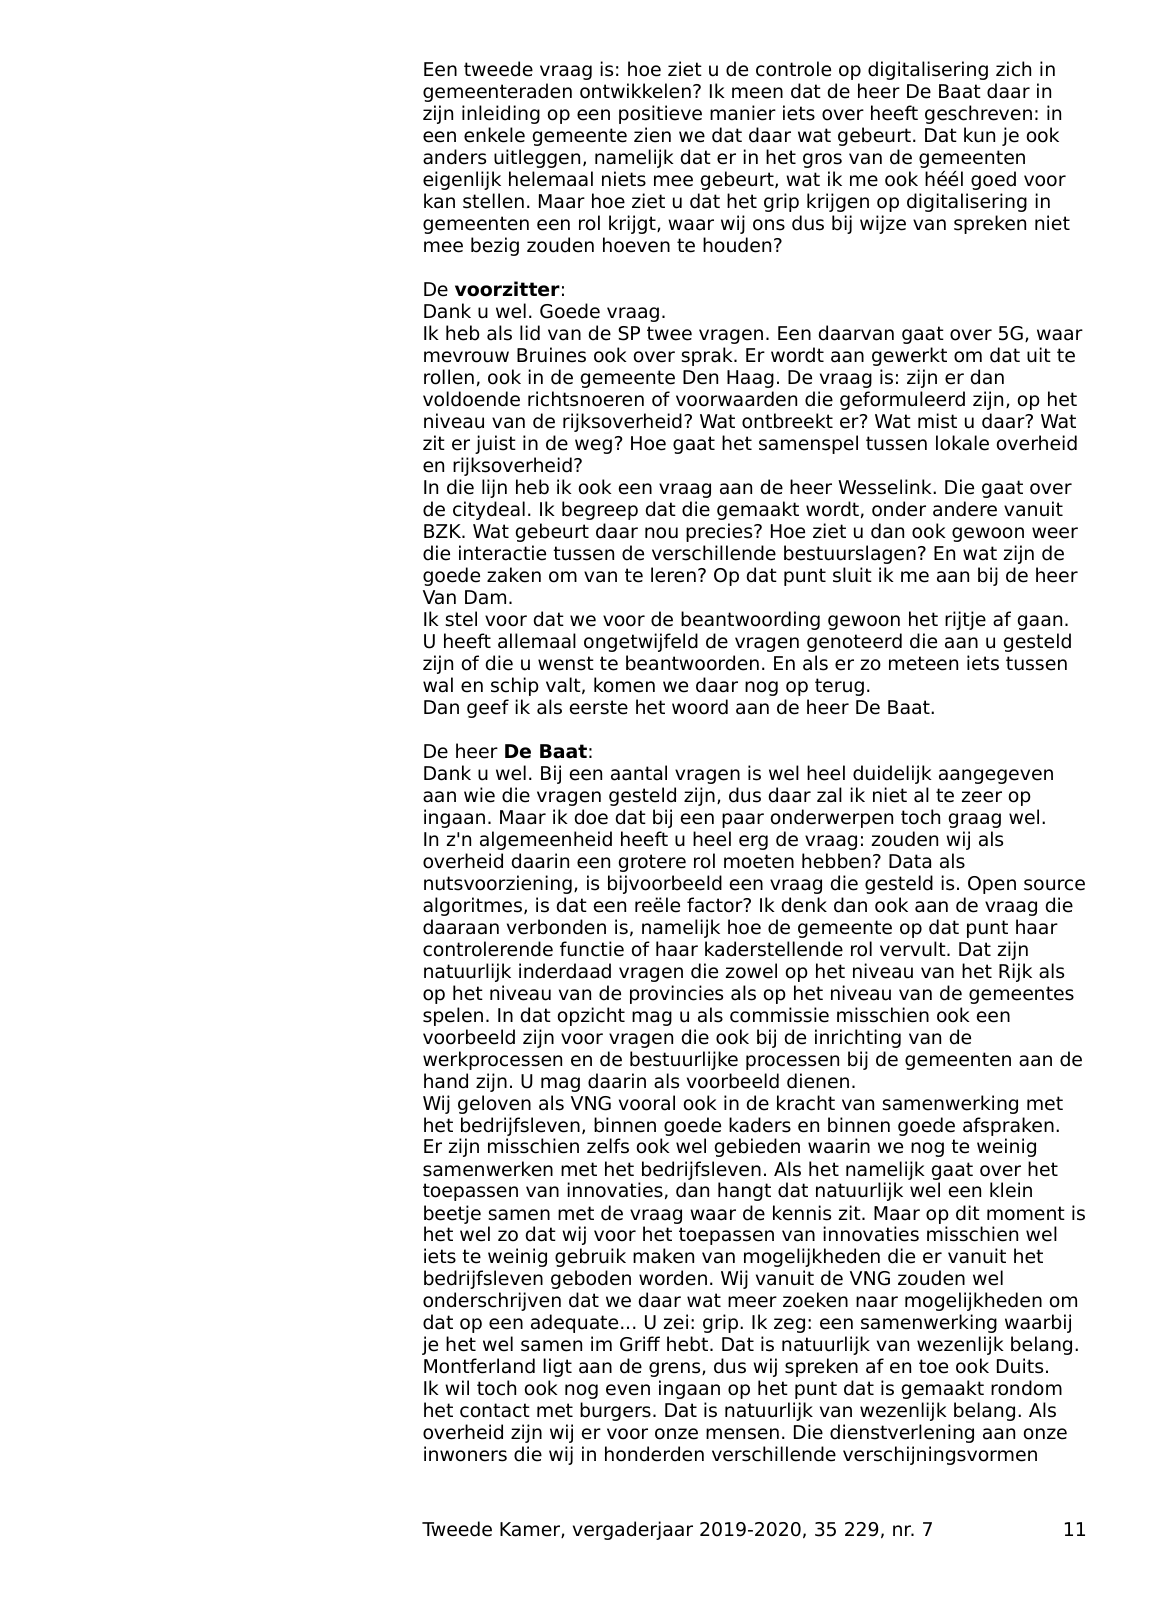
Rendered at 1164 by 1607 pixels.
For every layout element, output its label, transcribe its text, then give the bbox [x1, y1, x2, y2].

text In die lijn heb ik ook een vraag aan de heer Wesselink. Die gaat over de citydeal. Ik begreep dat die gemaakt wordt, onder andere vanuit BZK. Wat gebeurt daar nou precies? Hoe ziet u dan ook gewoon weer die interactie tussen de verschillende bestuurslagen? En wat zijn de goede zaken om van te leren? Op dat punt sluit ik me aan bij de heer Van Dam. [422, 477, 1087, 609]
text Ik stel voor dat we voor de beantwoording gewoon het rijtje af gaan. U heeft allemaal ongetwijfeld de vragen genoteerd die aan u gesteld zijn of die u wenst te beantwoorden. En als er zo meteen iets tussen wal en schip valt, komen we daar nog op terug. [422, 609, 1087, 697]
text Dank u wel. Goede vraag. [422, 301, 1087, 323]
text Dan geef ik als eerste het woord aan de heer De Baat. [422, 697, 1087, 719]
text Een tweede vraag is: hoe ziet u de controle op digitalisering zich in gemeenteraden ontwikkelen? Ik meen dat de heer De Baat daar in zijn inleiding op een positieve manier iets over heeft geschreven: in een enkele gemeente zien we dat daar wat gebeurt. Dat kun je ook anders uitleggen, namelijk dat er in het gros van de gemeenten eigenlijk helemaal niets mee gebeurt, wat ik me ook héél goed voor kan stellen. Maar hoe ziet u dat het grip krijgen op digitalisering in gemeenten een rol krijgt, waar wij ons dus bij wijze van spreken niet mee bezig zouden hoeven te houden? [422, 59, 1087, 257]
text Ik heb als lid van de SP twee vragen. Een daarvan gaat over 5G, waar mevrouw Bruines ook over sprak. Er wordt aan gewerkt om dat uit te rollen, ook in de gemeente Den Haag. De vraag is: zijn er dan voldoende richtsnoeren of voorwaarden die geformuleerd zijn, op het niveau van de rijksoverheid? Wat ontbreekt er? Wat mist u daar? Wat zit er juist in de weg? Hoe gaat het samenspel tussen lokale overheid en rijksoverheid? [422, 323, 1087, 477]
text Ik wil toch ook nog even ingaan op het punt dat is gemaakt rondom het contact met burgers. Dat is natuurlijk van wezenlijk belang. Als overheid zijn wij er voor onze mensen. Die dienstverlening aan onze inwoners die wij in honderden verschillende verschijningsvormen [422, 1378, 1087, 1466]
text De voorzitter: [422, 279, 1087, 301]
text De heer De Baat: [422, 741, 1087, 763]
text In z'n algemeenheid heeft u heel erg de vraag: zouden wij als overheid daarin een grotere rol moeten hebben? Data als nutsvoorziening, is bijvoorbeeld een vraag die gesteld is. Open source algoritmes, is dat een reële factor? Ik denk dan ook aan de vraag die daaraan verbonden is, namelijk hoe de gemeente op dat punt haar controlerende functie of haar kaderstellende rol vervult. Dat zijn natuurlijk inderdaad vragen die zowel op het niveau van het Rijk als op het niveau van de provincies als op het niveau van de gemeentes spelen. In dat opzicht mag u als commissie misschien ook een voorbeeld zijn voor vragen die ook bij de inrichting van de werkprocessen en de bestuurlijke processen bij de gemeenten aan de hand zijn. U mag daarin als voorbeeld dienen. [422, 829, 1087, 1092]
text Wij geloven als VNG vooral ook in de kracht van samenwerking met het bedrijfsleven, binnen goede kaders en binnen goede afspraken. Er zijn misschien zelfs ook wel gebieden waarin we nog te weinig samenwerken met het bedrijfsleven. Als het namelijk gaat over het toepassen van innovaties, dan hangt dat natuurlijk wel een klein beetje samen met de vraag waar de kennis zit. Maar op dit moment is het wel zo dat wij voor het toepassen van innovaties misschien wel iets te weinig gebruik maken van mogelijkheden die er vanuit het bedrijfsleven geboden worden. Wij vanuit de VNG zouden wel onderschrijven dat we daar wat meer zoeken naar mogelijkheden om dat op een adequate... U zei: grip. Ik zeg: een samenwerking waarbij je het wel samen im Griff hebt. Dat is natuurlijk van wezenlijk belang. Montferland ligt aan de grens, dus wij spreken af en toe ook Duits. [422, 1092, 1087, 1378]
text Dank u wel. Bij een aantal vragen is wel heel duidelijk aangegeven aan wie die vragen gesteld zijn, dus daar zal ik niet al te zeer op ingaan. Maar ik doe dat bij een paar onderwerpen toch graag wel. [422, 763, 1087, 829]
